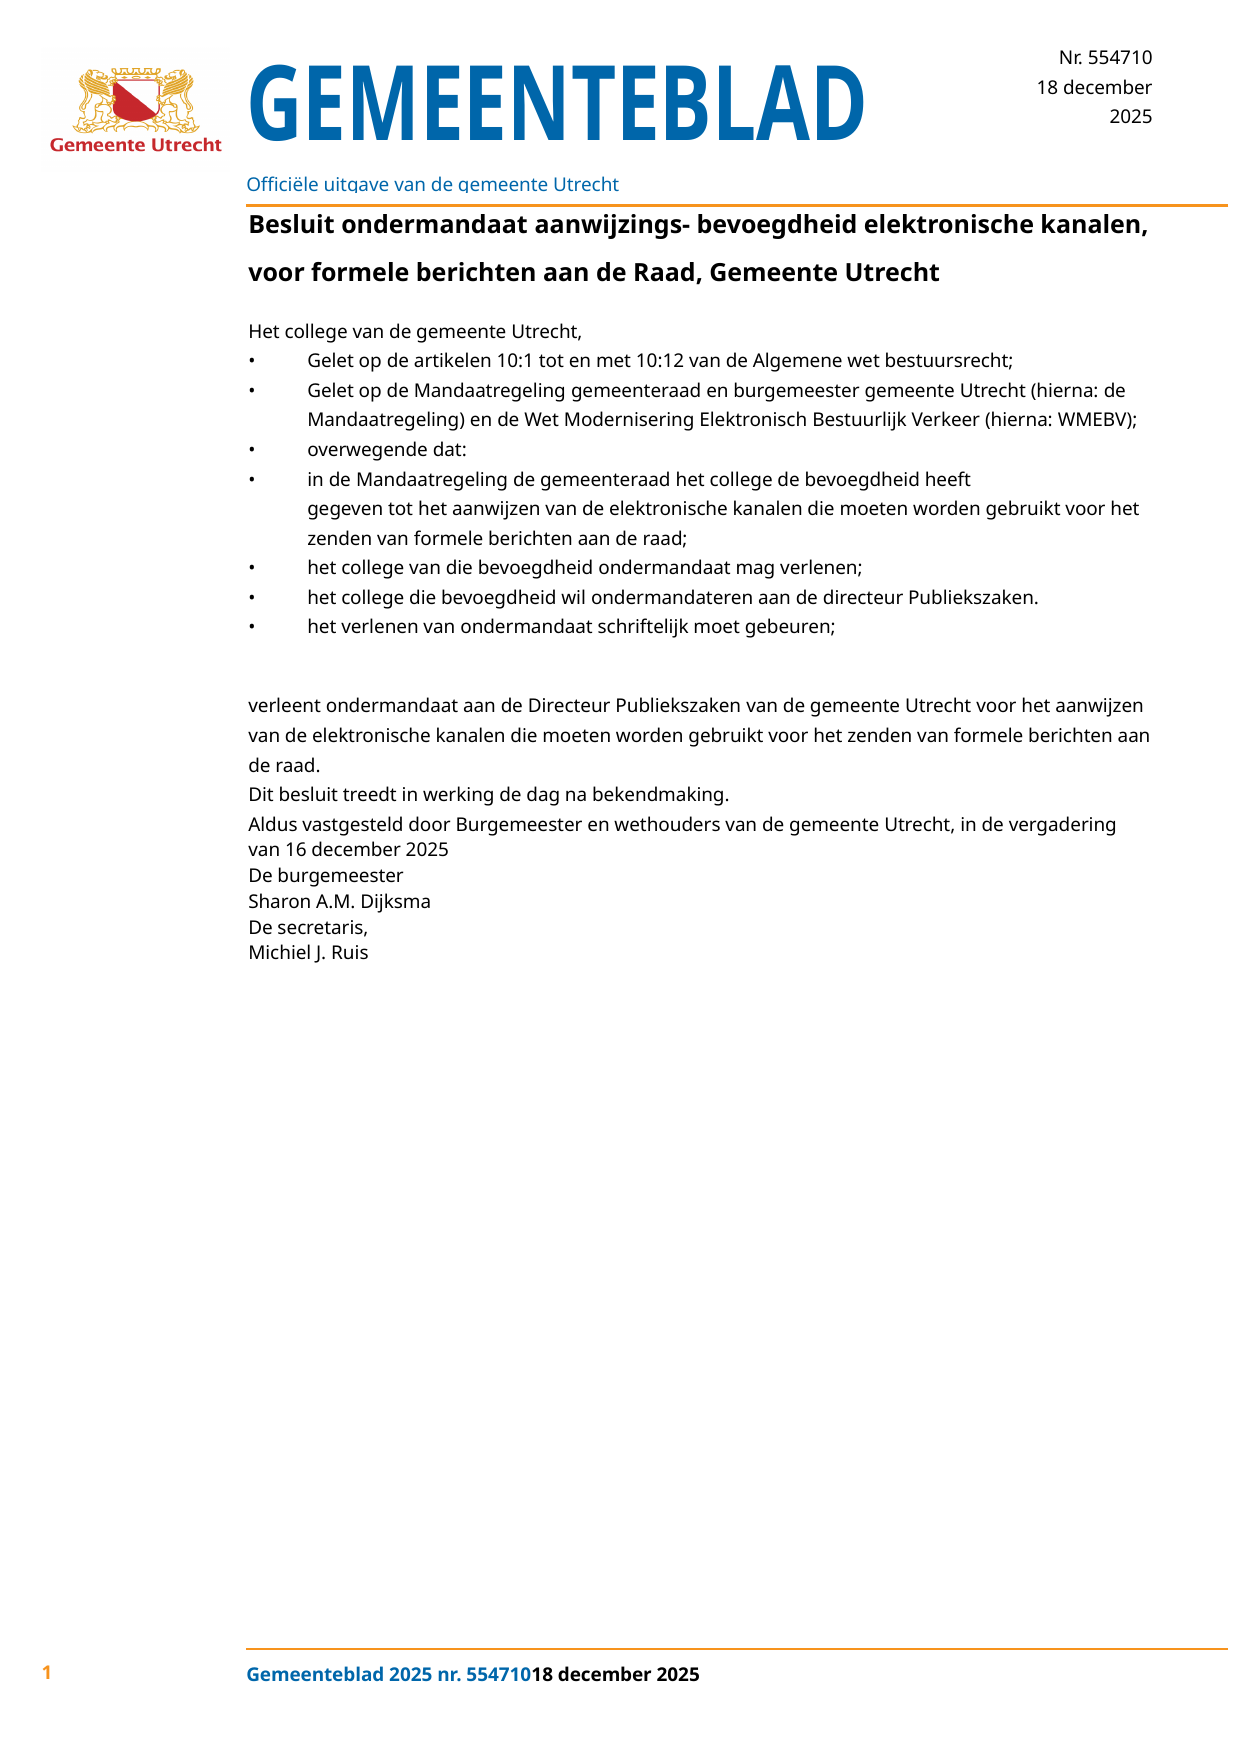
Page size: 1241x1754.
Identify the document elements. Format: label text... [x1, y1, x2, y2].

text Het college van de gemeente Utrecht, [248, 318, 1152, 344]
text Michiel J. Ruis [248, 939, 1152, 965]
list Gelet op de Mandaatregeling gemeenteraad en burgemeester gemeente Utrecht (hierna: de Mandaatregeling) en de Wet Modernisering Elektronisch Bestuurlijk Verkeer (hierna: WMEBV); [248, 377, 1152, 432]
picture [41, 47, 231, 172]
text Aldus vastgesteld door Burgemeester en wethouders van de gemeente Utrecht, in de vergadering van 16 december 2025 [248, 811, 1152, 862]
text Besluit ondermandaat aanwijzings- bevoegdheid elektronische kanalen, voor formele berichten aan de Raad, Gemeente Utrecht [248, 207, 1152, 288]
list in de Mandaatregeling de gemeenteraad het college de bevoegdheid heeft gegeven tot het aanwijzen van de elektronische kanalen die moeten worden gebruikt voor het zenden van formele berichten aan de raad; [248, 466, 1152, 551]
list het verlenen van ondermandaat schriftelijk moet gebeuren; [248, 614, 1152, 639]
text De burgemeester [248, 862, 1152, 888]
text verleent ondermandaat aan de Directeur Publiekszaken van de gemeente Utrecht voor het aanwijzen van de elektronische kanalen die moeten worden gebruikt voor het zenden van formele berichten aan de raad. [248, 693, 1152, 777]
list het college van die bevoegdheid ondermandaat mag verlenen; [248, 554, 1152, 580]
list het college die bevoegdheid wil ondermandateren aan de directeur Publiekszaken. [248, 584, 1152, 610]
text Dit besluit treedt in werking de dag na bekendmaking. [248, 781, 1152, 807]
text Sharon A.M. Dijksma [248, 888, 1152, 914]
list overwegende dat: [248, 436, 1152, 462]
list Gelet op de artikelen 10:1 tot en met 10:12 van de Algemene wet bestuursrecht; [248, 347, 1152, 373]
text De secretaris, [248, 914, 1152, 939]
